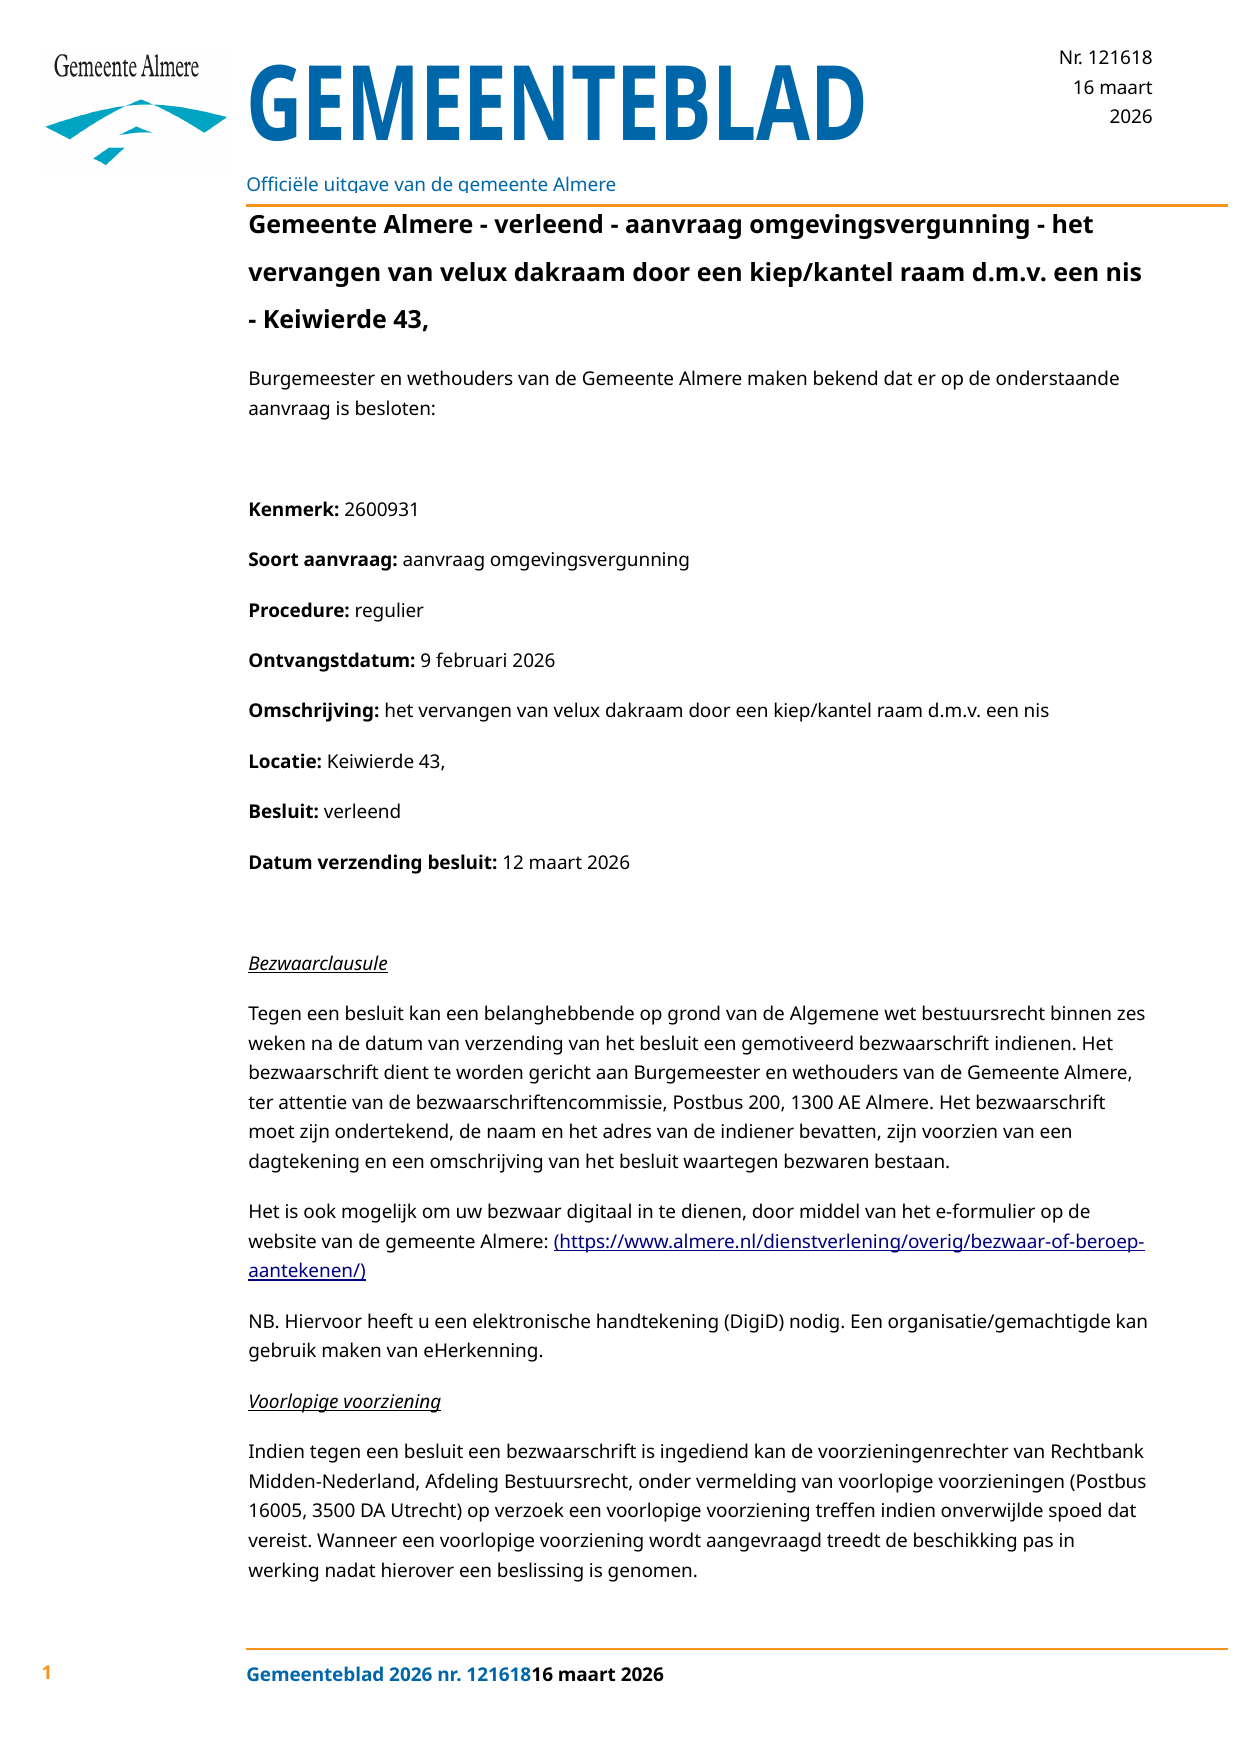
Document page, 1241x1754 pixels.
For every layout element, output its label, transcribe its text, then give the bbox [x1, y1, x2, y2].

text Indien tegen een besluit een bezwaarschrift is ingediend kan de voorzieningenrechter van Rechtbank Midden-Nederland, Afdeling Bestuursrecht, onder vermelding van voorlopige voorzieningen (Postbus 16005, 3500 DA Utrecht) op verzoek een voorlopige voorziening treffen indien onverwijlde spoed dat vereist. Wanneer een voorlopige voorziening wordt aangevraagd treedt de beschikking pas in werking nadat hierover een beslissing is genomen. [248, 1438, 1152, 1582]
text Gemeente Almere - verleend - aanvraag omgevingsvergunning - het vervangen van velux dakraam door een kiep/kantel raam d.m.v. een nis - Keiwierde 43, [248, 207, 1152, 336]
text Kenmerk: 2600931 [248, 496, 1152, 522]
text Locatie: Keiwierde 43, [248, 748, 1152, 774]
text Soort aanvraag: aanvraag omgevingsvergunning [248, 546, 1152, 572]
text Bezwaarclausule [248, 950, 1152, 975]
text Omschrijving: het vervangen van velux dakraam door een kiep/kantel raam d.m.v. een nis [248, 698, 1152, 723]
text Ontvangstdatum: 9 februari 2026 [248, 647, 1152, 673]
text Tegen een besluit kan een belanghebbende op grond van de Algemene wet bestuursrecht binnen zes weken na de datum van verzending van het besluit een gemotiveerd bezwaarschrift indienen. Het bezwaarschrift dient te worden gericht aan Burgemeester en wethouders van de Gemeente Almere, ter attentie van de bezwaarschriftencommissie, Postbus 200, 1300 AE Almere. Het bezwaarschrift moet zijn ondertekend, de naam en het adres van de indiener bevatten, zijn voorzien van een dagtekening en een omschrijving van het besluit waartegen bezwaren bestaan. [248, 1000, 1152, 1174]
picture [41, 47, 231, 172]
text Voorlopige voorziening [248, 1388, 1152, 1414]
text Procedure: regulier [248, 597, 1152, 622]
text Het is ook mogelijk om uw bezwaar digitaal in te dienen, door middel van het e-formulier op de website van de gemeente Almere: (https://www.almere.nl/dienstverlening/overig/bezwaar-of-beroep-aantekenen/) [248, 1198, 1152, 1283]
text NB. Hiervoor heeft u een elektronische handtekening (DigiD) nodig. Een organisatie/gemachtigde kan gebruik maken van eHerkenning. [248, 1308, 1152, 1363]
text Besluit: verleend [248, 798, 1152, 824]
text Datum verzending besluit: 12 maart 2026 [248, 849, 1152, 874]
text Burgemeester en wethouders van de Gemeente Almere maken bekend dat er op de onderstaande aanvraag is besloten: [248, 366, 1152, 421]
